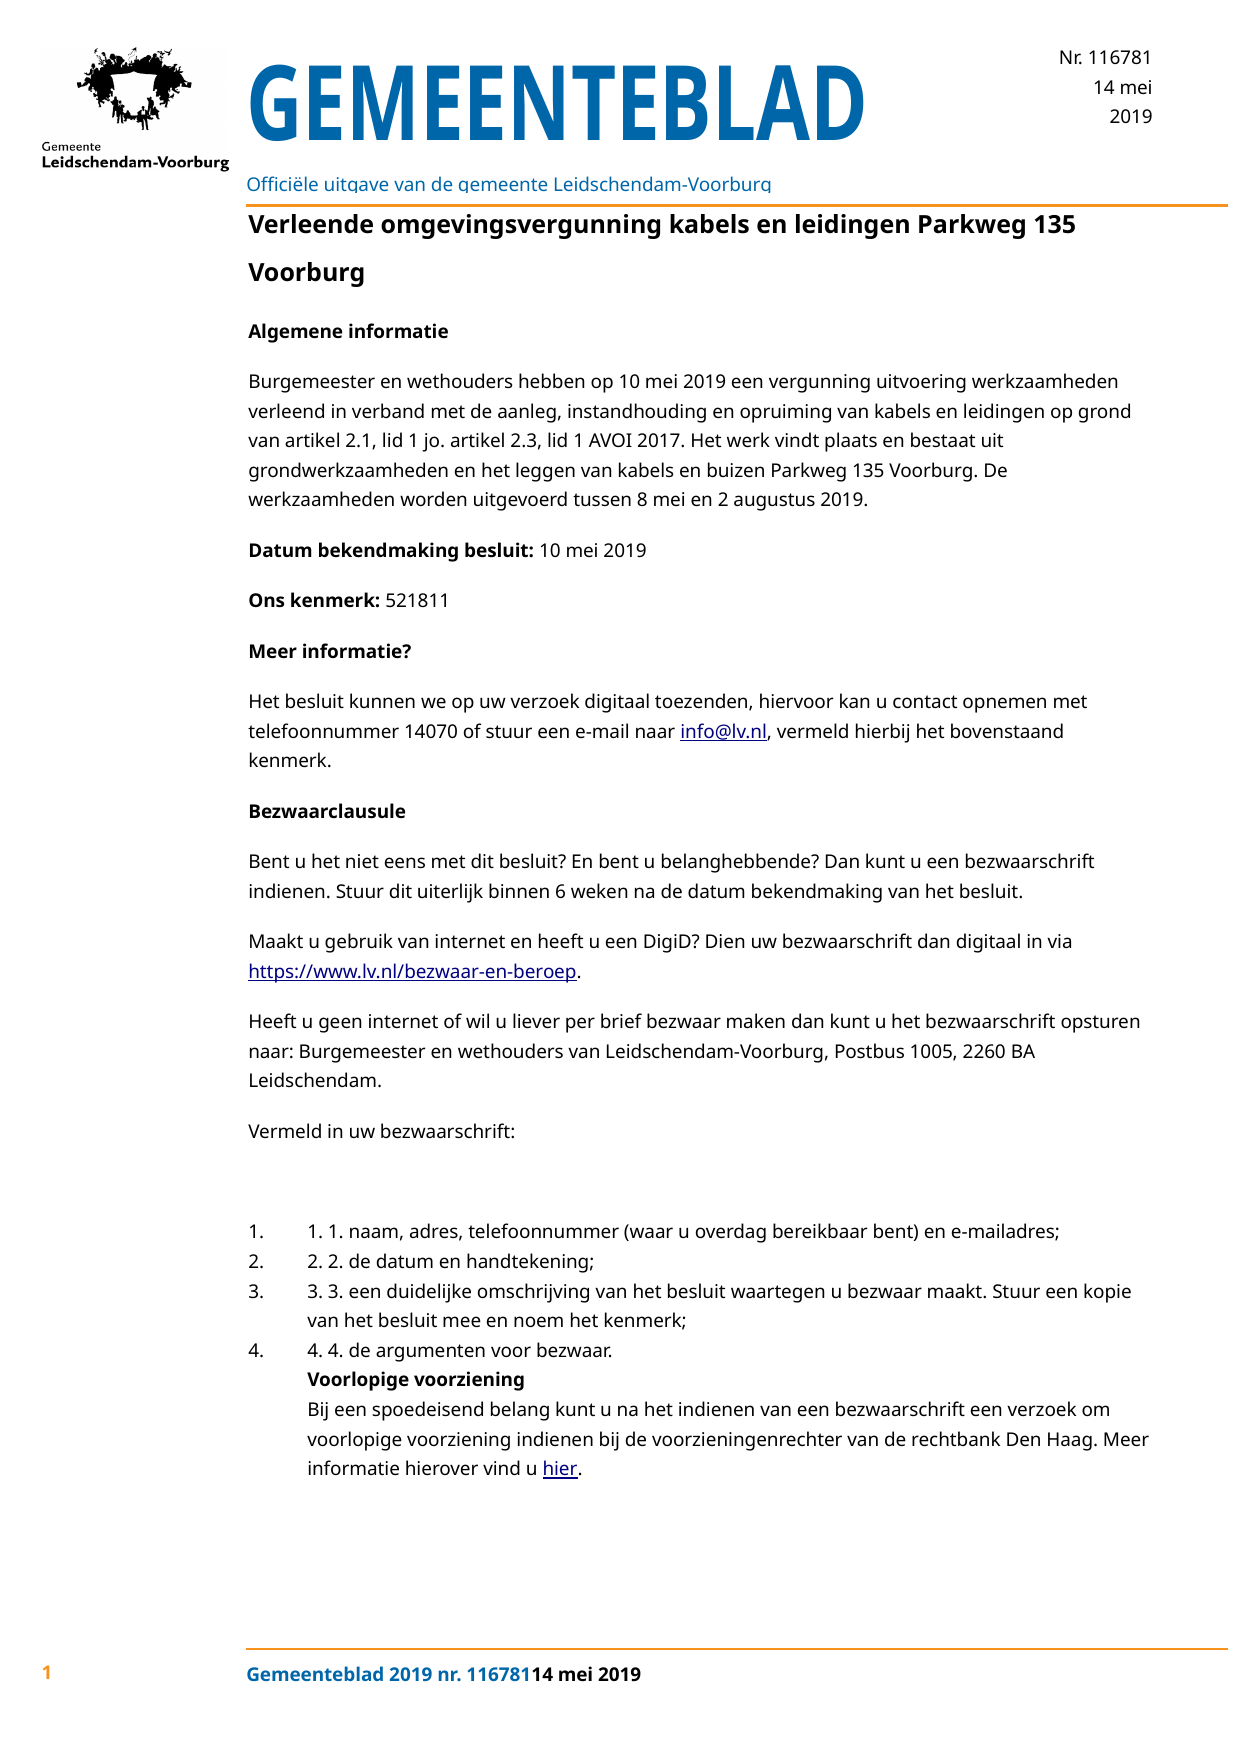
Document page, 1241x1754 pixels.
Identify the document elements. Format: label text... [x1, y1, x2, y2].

text Maakt u gebruik van internet en heeft u een DigiD? Dien uw bezwaarschrift dan digitaal in via https://www.lv.nl/bezwaar-en-beroep. [248, 928, 1152, 984]
text Heeft u geen internet of wil u liever per brief bezwaar maken dan kunt u het bezwaarschrift opsturen naar: Burgemeester en wethouders van Leidschendam-Voorburg, Postbus 1005, 2260 BA Leidschendam. [248, 1008, 1152, 1093]
text Datum bekendmaking besluit: 10 mei 2019 [248, 537, 1152, 563]
list 2. 2. de datum en handtekening; [248, 1248, 1152, 1274]
text Bezwaarclausule [248, 798, 1152, 824]
picture [41, 47, 231, 172]
text Ons kenmerk: 521811 [248, 587, 1152, 613]
list 1. 1. naam, adres, telefoonnummer (waar u overdag bereikbaar bent) en e-mailadres; [248, 1219, 1152, 1244]
list Voorlopige voorziening [248, 1367, 1152, 1392]
text Algemene informatie [248, 318, 1152, 344]
text Burgemeester en wethouders hebben op 10 mei 2019 een vergunning uitvoering werkzaamheden verleend in verband met de aanleg, instandhouding en opruiming van kabels en leidingen op grond van artikel 2.1, lid 1 jo. artikel 2.3, lid 1 AVOI 2017. Het werk vindt plaats en bestaat uit grondwerkzaamheden en het leggen van kabels en buizen Parkweg 135 Voorburg. De werkzaamheden worden uitgevoerd tussen 8 mei en 2 augustus 2019. [248, 368, 1152, 512]
list Bij een spoedeisend belang kunt u na het indienen van een bezwaarschrift een verzoek om voorlopige voorziening indienen bij de voorzieningenrechter van de rechtbank Den Haag. Meer informatie hierover vind u hier. [248, 1396, 1152, 1481]
text Vermeld in uw bezwaarschrift: [248, 1118, 1152, 1144]
list 4. 4. de argumenten voor bezwaar. [248, 1337, 1152, 1363]
list 3. 3. een duidelijke omschrijving van het besluit waartegen u bezwaar maakt. Stuur een kopie van het besluit mee en noem het kenmerk; [248, 1278, 1152, 1333]
text Bent u het niet eens met dit besluit? En bent u belanghebbende? Dan kunt u een bezwaarschrift indienen. Stuur dit uiterlijk binnen 6 weken na de datum bekendmaking van het besluit. [248, 848, 1152, 904]
text Meer informatie? [248, 638, 1152, 664]
text Het besluit kunnen we op uw verzoek digitaal toezenden, hiervoor kan u contact opnemen met telefoonnummer 14070 of stuur een e-mail naar info@lv.nl, vermeld hierbij het bovenstaand kenmerk. [248, 688, 1152, 773]
text Verleende omgevingsvergunning kabels en leidingen Parkweg 135 Voorburg [248, 207, 1152, 288]
